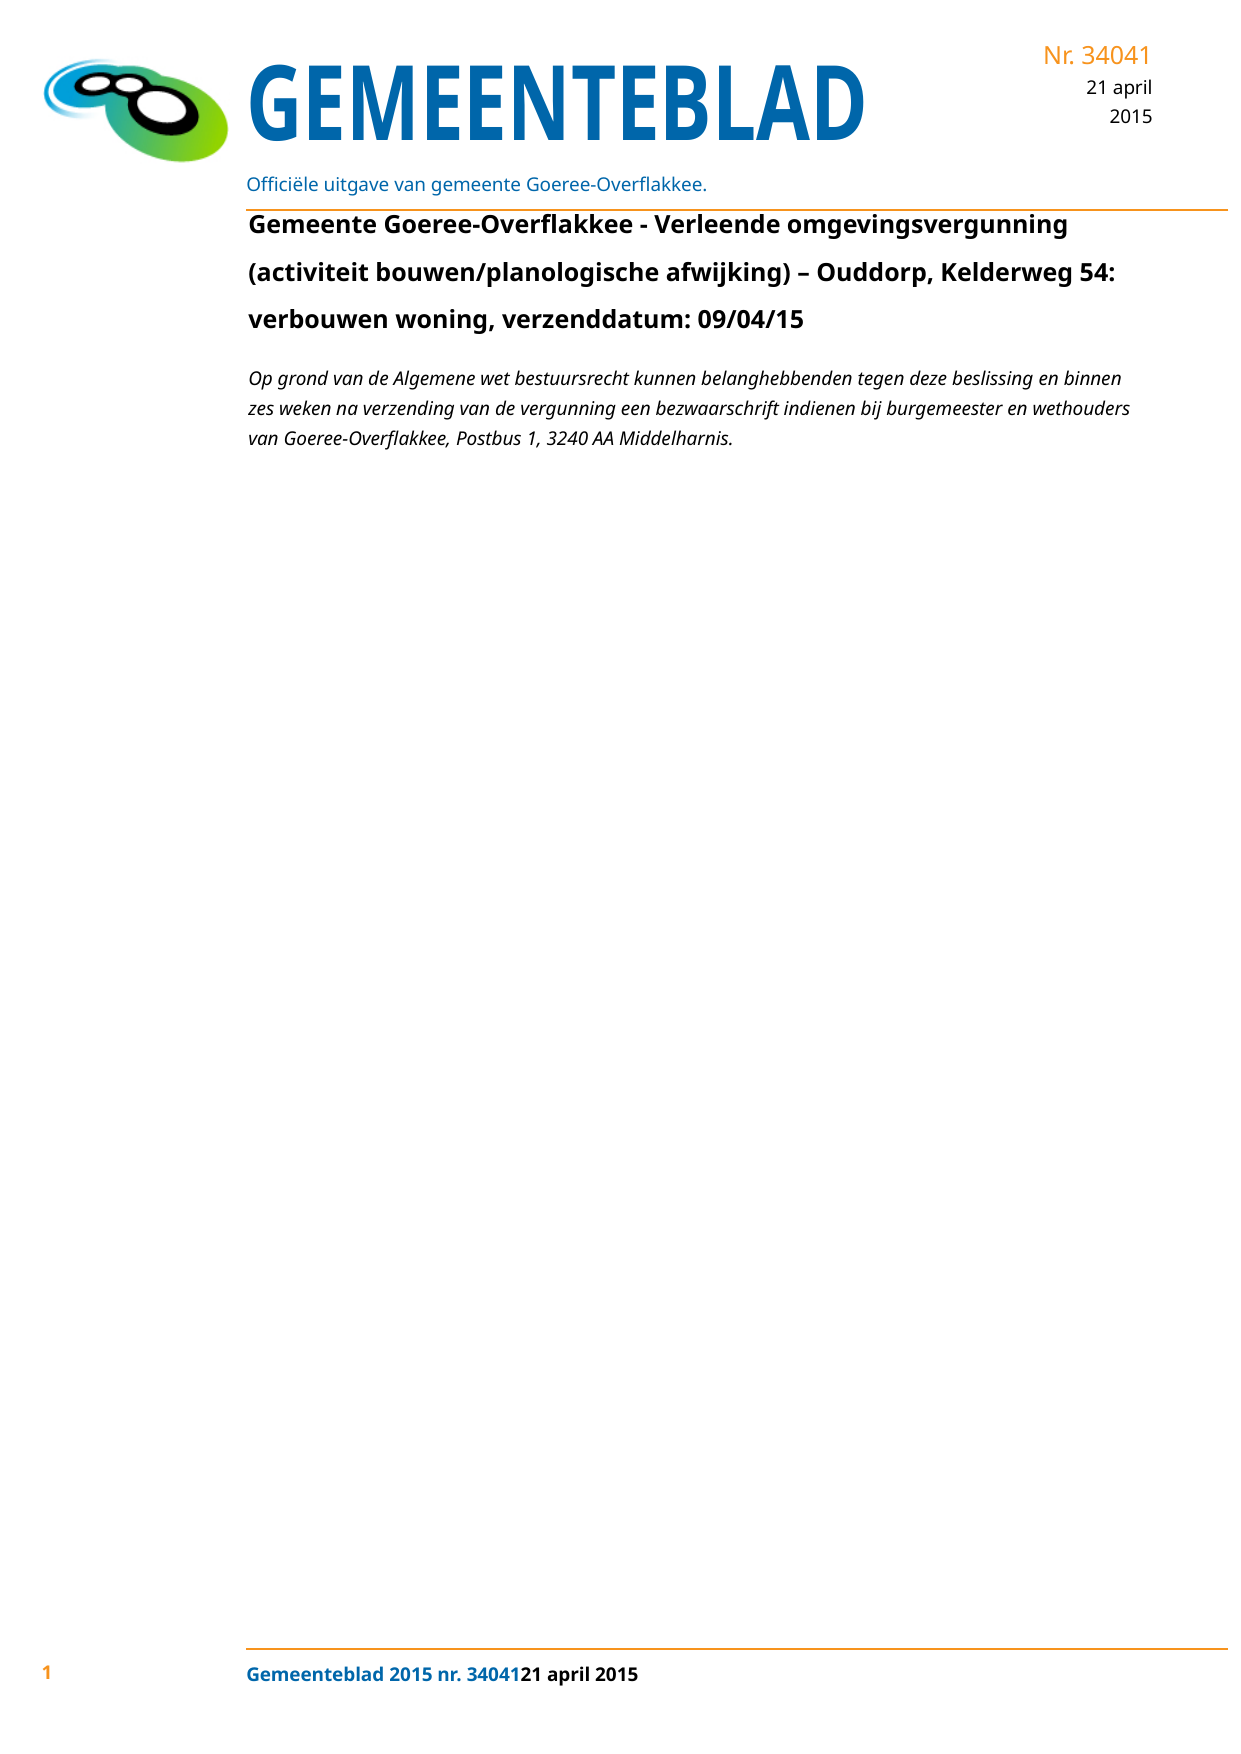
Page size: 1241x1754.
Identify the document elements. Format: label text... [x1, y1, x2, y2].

picture [41, 47, 231, 172]
text Gemeente Goeree-Overflakkee - Verleende omgevingsvergunning (activiteit bouwen/planologische afwijking) – Ouddorp, Kelderweg 54: verbouwen woning, verzenddatum: 09/04/15 [248, 211, 1152, 336]
text Op grond van de Algemene wet bestuursrecht kunnen belanghebbenden tegen deze beslissing en binnen zes weken na verzending van de vergunning een bezwaarschrift indienen bij burgemeester en wethouders van Goeree-Overflakkee, Postbus 1, 3240 AA Middelharnis. [248, 366, 1152, 450]
